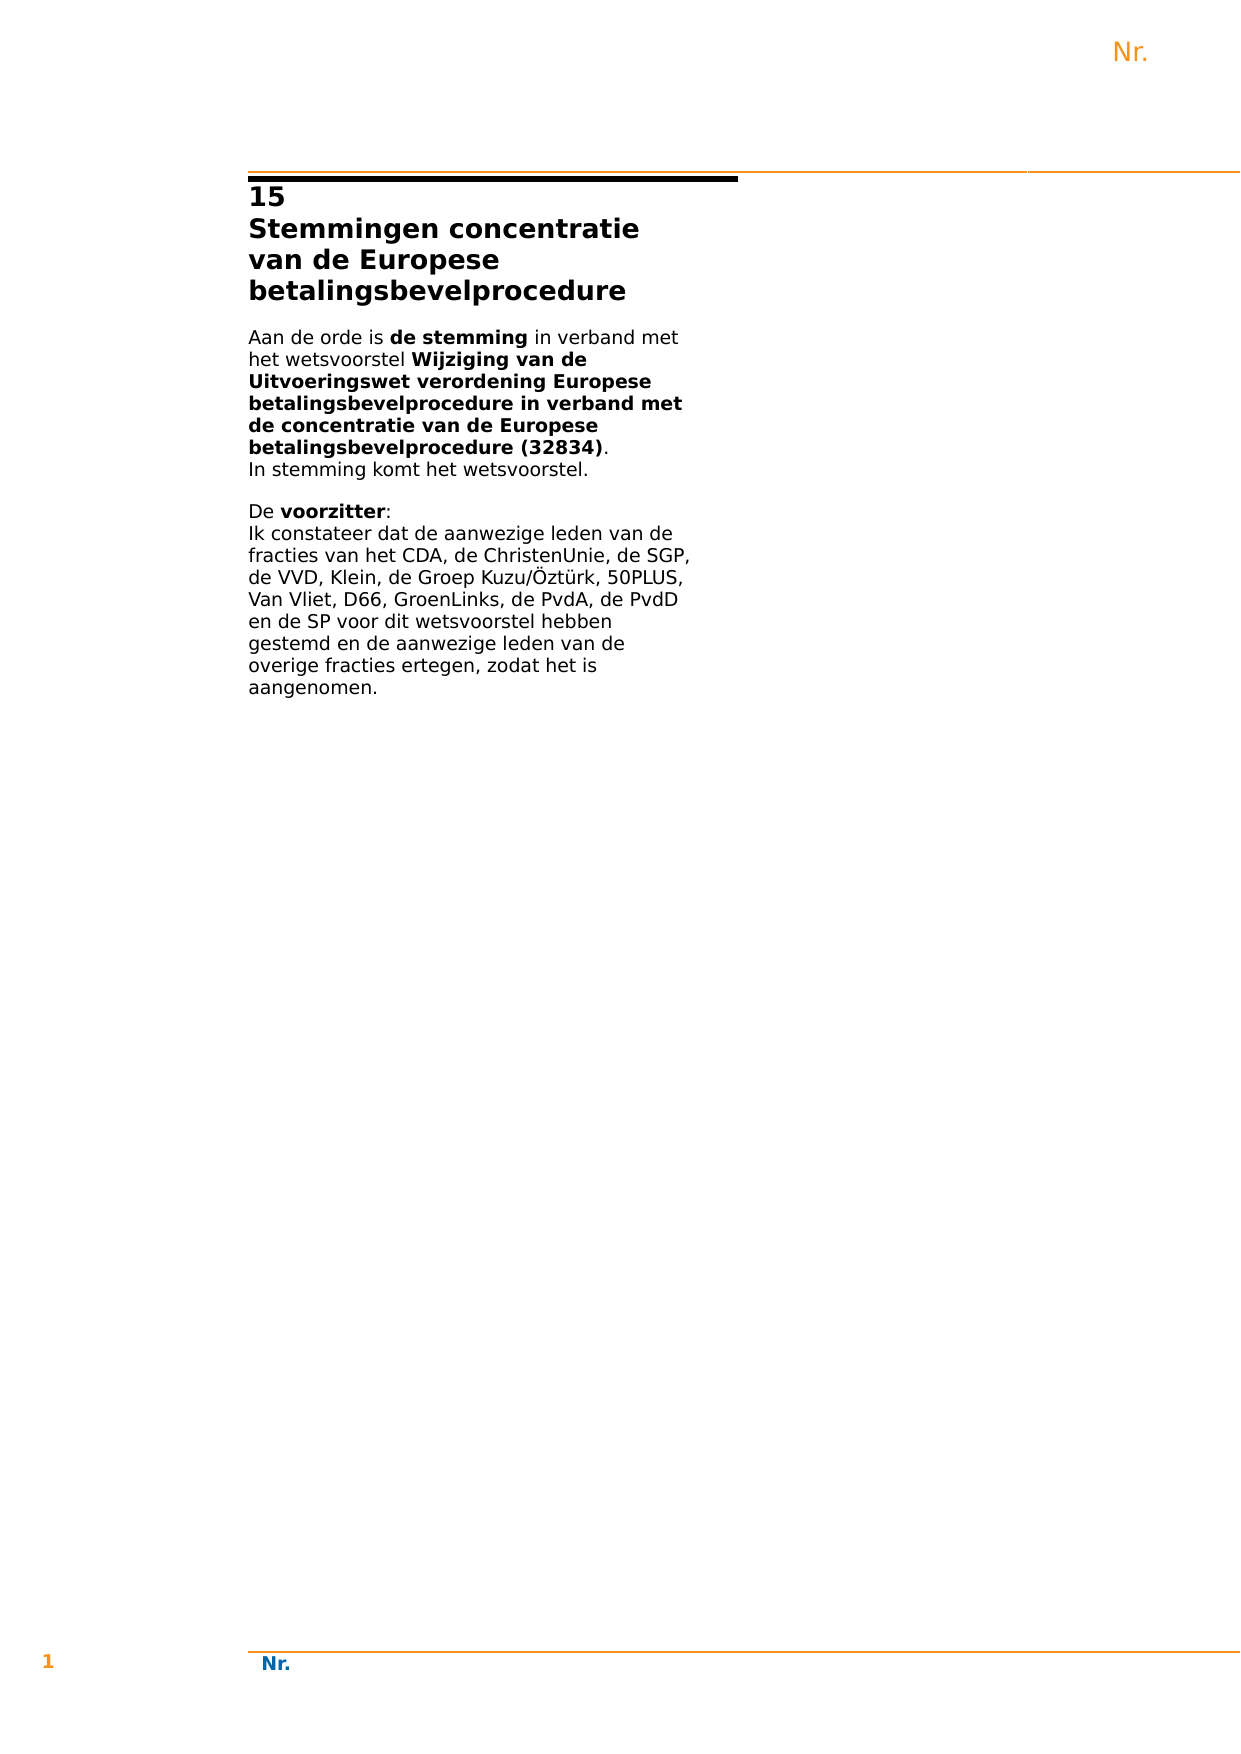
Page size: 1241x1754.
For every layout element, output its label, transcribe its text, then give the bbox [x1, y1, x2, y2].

title 15 Stemmingen concentratie van de Europese betalingsbevelprocedure [248, 182, 691, 307]
text Aan de orde is de stemming in verband met het wetsvoorstel Wijziging van de Uitvoeringswet verordening Europese betalingsbevelprocedure in verband met de concentratie van de Europese betalingsbevelprocedure (32834). [248, 327, 691, 459]
text In stemming komt het wetsvoorstel. [248, 459, 691, 481]
text Ik constateer dat de aanwezige leden van de fracties van het CDA, de ChristenUnie, de SGP, de VVD, Klein, de Groep Kuzu/Öztürk, 50PLUS, Van Vliet, D66, GroenLinks, de PvdA, de PvdD en de SP voor dit wetsvoorstel hebben gestemd en de aanwezige leden van de overige fracties ertegen, zodat het is aangenomen. [248, 523, 691, 698]
text De voorzitter: [248, 501, 691, 523]
